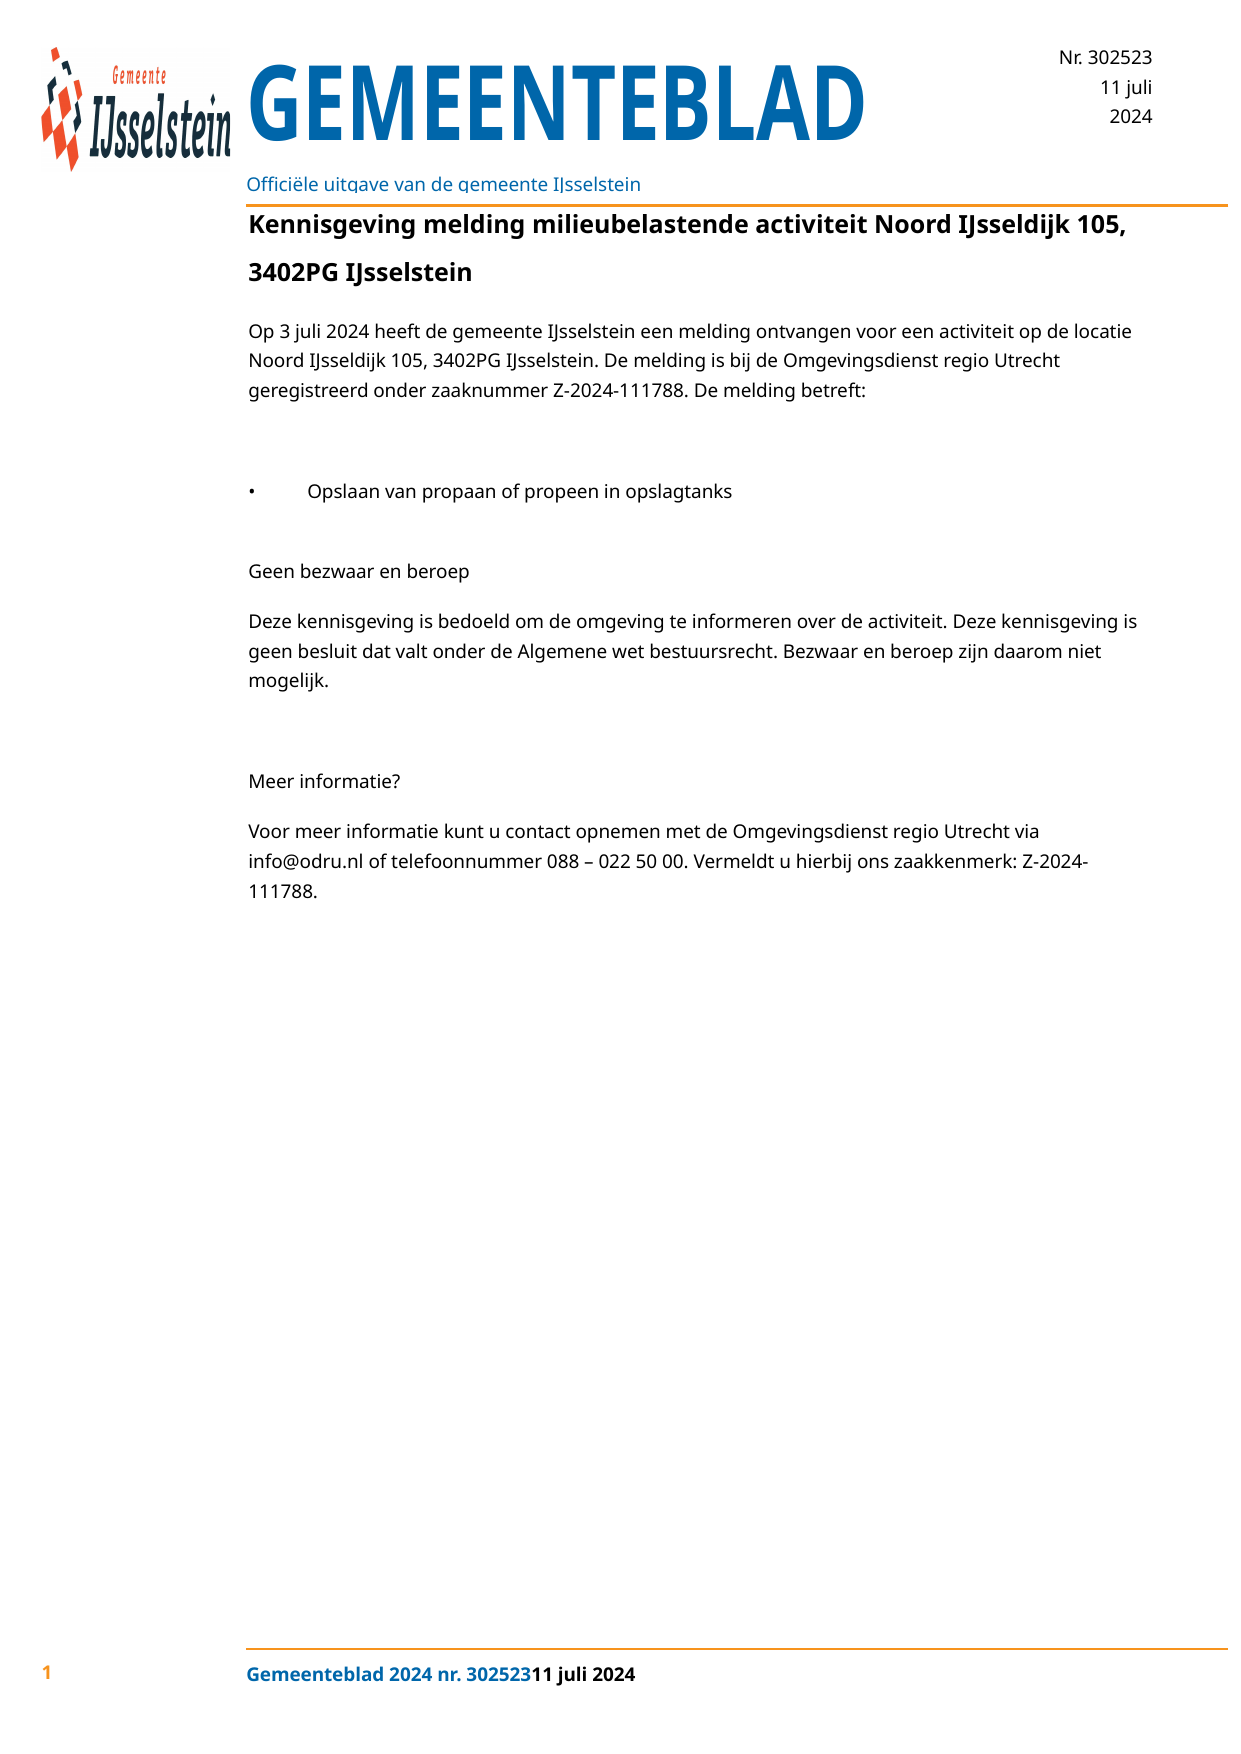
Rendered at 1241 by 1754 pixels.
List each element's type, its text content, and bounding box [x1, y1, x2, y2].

text Deze kennisgeving is bedoeld om de omgeving te informeren over de activiteit. Deze kennisgeving is geen besluit dat valt onder de Algemene wet bestuursrecht. Bezwaar en beroep zijn daarom niet mogelijk. [248, 608, 1152, 693]
text Kennisgeving melding milieubelastende activiteit Noord IJsseldijk 105, 3402PG IJsselstein [248, 207, 1152, 288]
text Op 3 juli 2024 heeft de gemeente IJsselstein een melding ontvangen voor een activiteit op de locatie Noord IJsseldijk 105, 3402PG IJsselstein. De melding is bij de Omgevingsdienst regio Utrecht geregistreerd onder zaaknummer Z-2024-111788. De melding betreft: [248, 318, 1152, 403]
text Voor meer informatie kunt u contact opnemen met de Omgevingsdienst regio Utrecht via info@odru.nl of telefoonnummer 088 – 022 50 00. Vermeldt u hierbij ons zaakkenmerk: Z-2024-111788. [248, 819, 1152, 904]
list Opslaan van propaan of propeen in opslagtanks [248, 478, 1152, 504]
text Meer informatie? [248, 768, 1152, 794]
picture [41, 47, 231, 172]
text Geen bezwaar en beroep [248, 558, 1152, 584]
